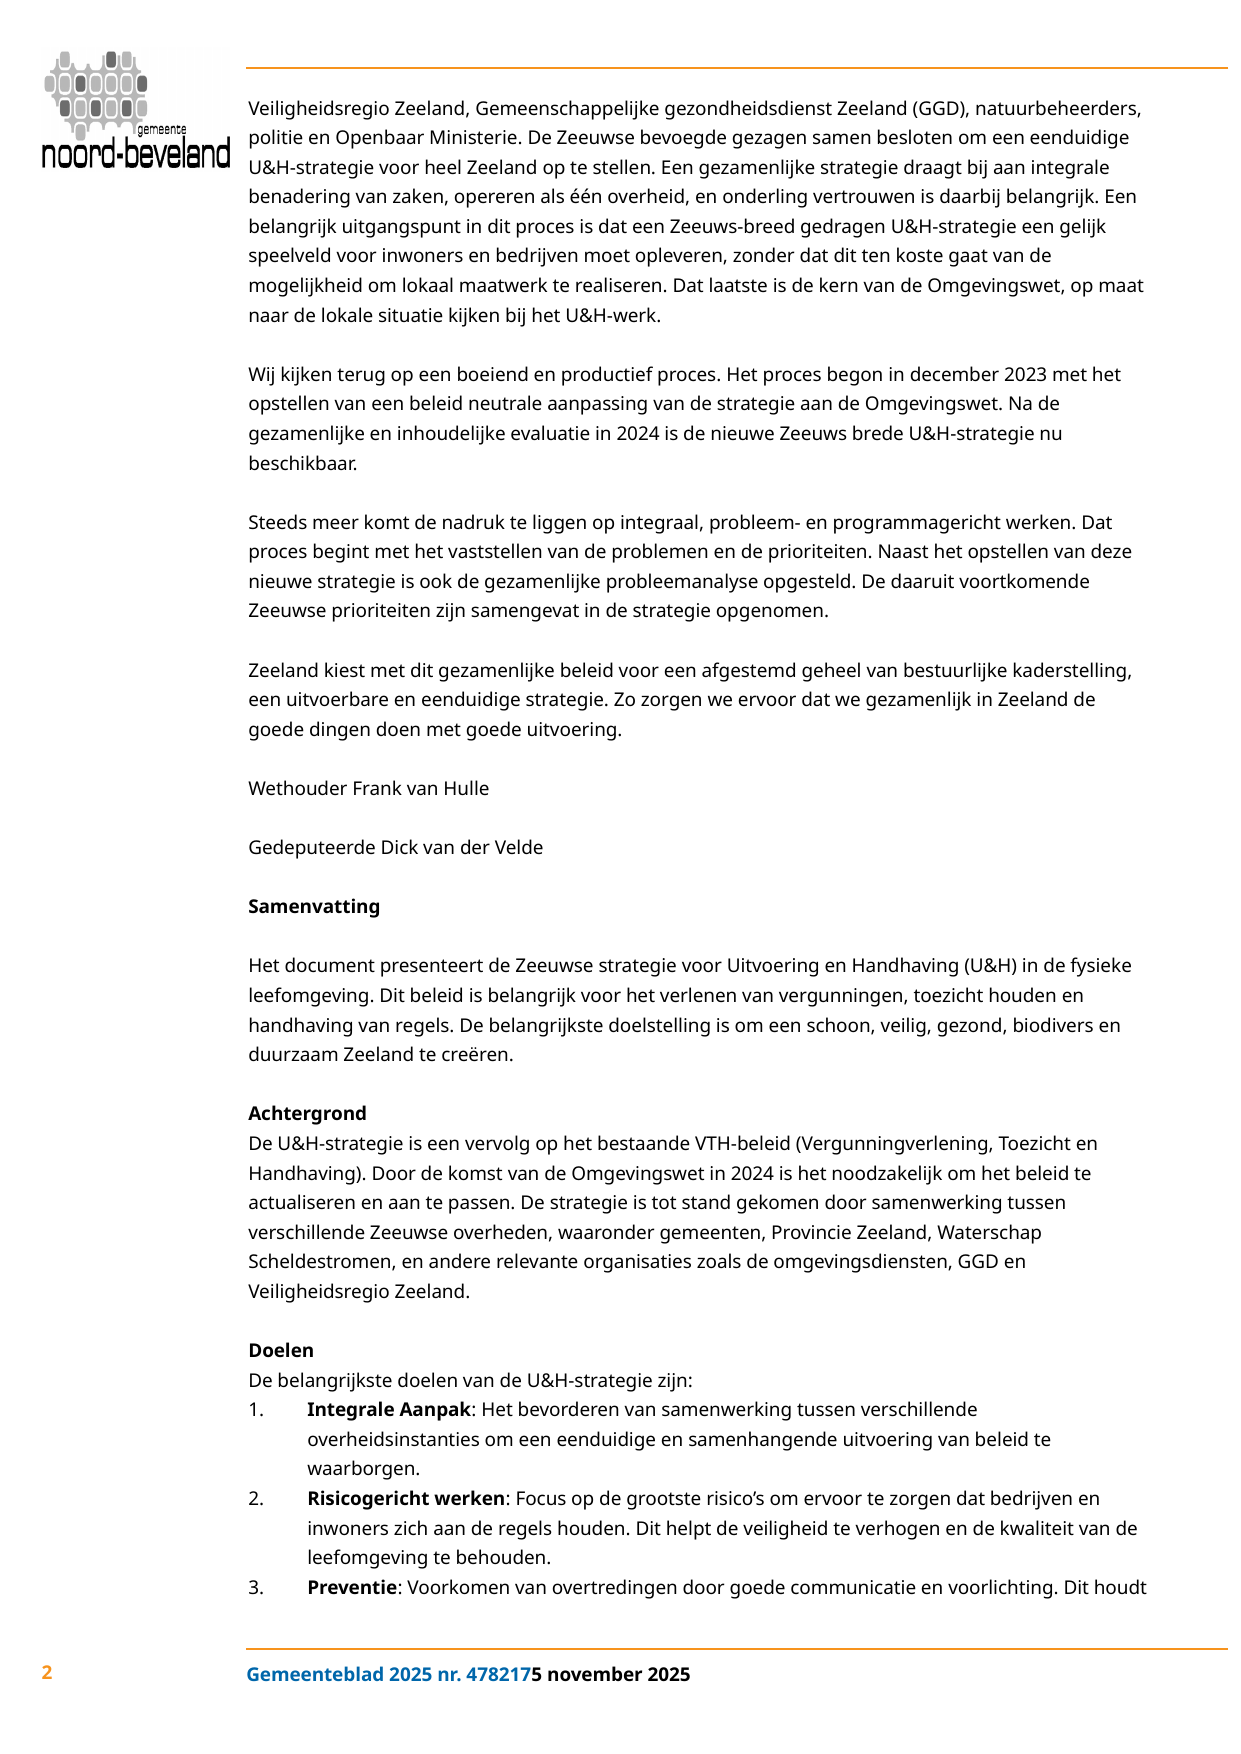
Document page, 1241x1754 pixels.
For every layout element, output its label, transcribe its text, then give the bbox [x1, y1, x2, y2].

text Wethouder Frank van Hulle [248, 775, 1152, 801]
list Integrale Aanpak: Het bevorderen van samenwerking tussen verschillende overheidsinstanties om een eenduidige en samenhangende uitvoering van beleid te waarborgen. [248, 1396, 1152, 1481]
text De belangrijkste doelen van de U&H-strategie zijn: [248, 1367, 1152, 1393]
text Gedeputeerde Dick van der Velde [248, 834, 1152, 860]
text Achtergrond [248, 1101, 1152, 1126]
text De U&H-strategie is een vervolg op het bestaande VTH-beleid (Vergunningverlening, Toezicht en Handhaving). Door de komst van de Omgevingswet in 2024 is het noodzakelijk om het beleid te actualiseren en aan te passen. De strategie is tot stand gekomen door samenwerking tussen verschillende Zeeuwse overheden, waaronder gemeenten, Provincie Zeeland, Waterschap Scheldestromen, en andere relevante organisaties zoals de omgevingsdiensten, GGD en Veiligheidsregio Zeeland. [248, 1130, 1152, 1304]
text Zeeland kiest met dit gezamenlijke beleid voor een afgestemd geheel van bestuurlijke kaderstelling, een uitvoerbare en eenduidige strategie. Zo zorgen we ervoor dat we gezamenlijk in Zeeland de goede dingen doen met goede uitvoering. [248, 657, 1152, 742]
picture [41, 47, 231, 172]
list Preventie: Voorkomen van overtredingen door goede communicatie en voorlichting. Dit houdt [248, 1574, 1152, 1600]
text Veiligheidsregio Zeeland, Gemeenschappelijke gezondheidsdienst Zeeland (GGD), natuurbeheerders, politie en Openbaar Ministerie. De Zeeuwse bevoegde gezagen samen besloten om een eenduidige U&H-strategie voor heel Zeeland op te stellen. Een gezamenlijke strategie draagt bij aan integrale benadering van zaken, opereren als één overheid, en onderling vertrouwen is daarbij belangrijk. Een belangrijk uitgangspunt in dit proces is dat een Zeeuws-breed gedragen U&H-strategie een gelijk speelveld voor inwoners en bedrijven moet opleveren, zonder dat dit ten koste gaat van de mogelijkheid om lokaal maatwerk te realiseren. Dat laatste is de kern van de Omgevingswet, op maat naar de lokale situatie kijken bij het U&H-werk. [248, 95, 1152, 328]
text Doelen [248, 1337, 1152, 1363]
text Steeds meer komt de nadruk te liggen op integraal, probleem- en programmagericht werken. Dat proces begint met het vaststellen van de problemen en de prioriteiten. Naast het opstellen van deze nieuwe strategie is ook de gezamenlijke probleemanalyse opgesteld. De daaruit voortkomende Zeeuwse prioriteiten zijn samengevat in de strategie opgenomen. [248, 509, 1152, 623]
list Risicogericht werken: Focus op de grootste risico’s om ervoor te zorgen dat bedrijven en inwoners zich aan de regels houden. Dit helpt de veiligheid te verhogen en de kwaliteit van de leefomgeving te behouden. [248, 1485, 1152, 1570]
text Het document presenteert de Zeeuwse strategie voor Uitvoering en Handhaving (U&H) in de fysieke leefomgeving. Dit beleid is belangrijk voor het verlenen van vergunningen, toezicht houden en handhaving van regels. De belangrijkste doelstelling is om een schoon, veilig, gezond, biodivers en duurzaam Zeeland te creëren. [248, 953, 1152, 1067]
text Wij kijken terug op een boeiend en productief proces. Het proces begon in december 2023 met het opstellen van een beleid neutrale aanpassing van de strategie aan de Omgevingswet. Na de gezamenlijke en inhoudelijke evaluatie in 2024 is de nieuwe Zeeuws brede U&H-strategie nu beschikbaar. [248, 361, 1152, 476]
text Samenvatting [248, 893, 1152, 919]
